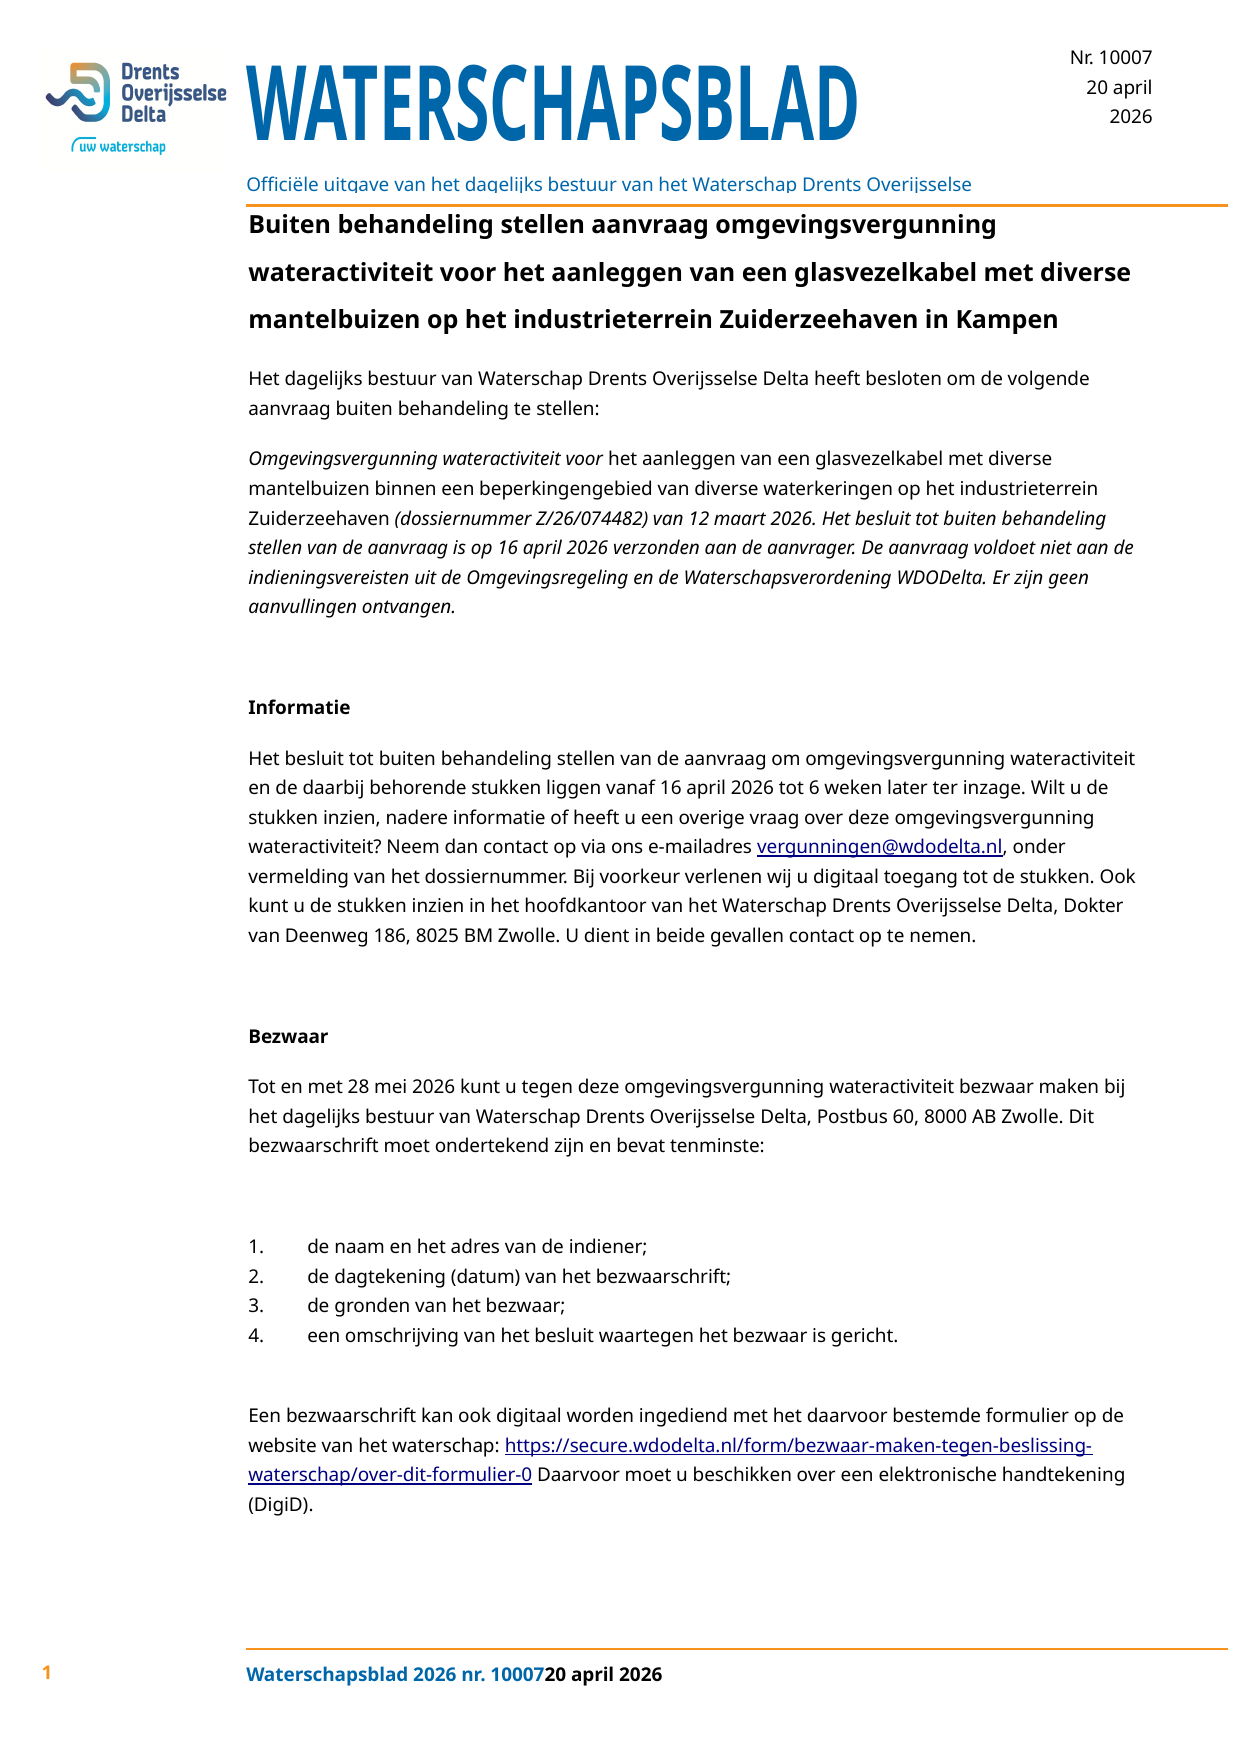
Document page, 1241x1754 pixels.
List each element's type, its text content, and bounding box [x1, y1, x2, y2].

picture [41, 47, 231, 172]
text Bezwaar [248, 1023, 1152, 1049]
text Informatie [248, 694, 1152, 720]
text Het besluit tot buiten behandeling stellen van de aanvraag om omgevingsvergunning wateractiviteit en de daarbij behorende stukken liggen vanaf 16 april 2026 tot 6 weken later ter inzage. Wilt u de stukken inzien, nadere informatie of heeft u een overige vraag over deze omgevingsvergunning wateractiviteit? Neem dan contact op via ons e-mailadres vergunningen@wdodelta.nl, onder vermelding van het dossiernummer. Bij voorkeur verlenen wij u digitaal toegang tot de stukken. Ook kunt u de stukken inzien in het hoofdkantoor van het Waterschap Drents Overijsselse Delta, Dokter van Deenweg 186, 8025 BM Zwolle. U dient in beide gevallen contact op te nemen. [248, 745, 1152, 948]
list de naam en het adres van de indiener; [248, 1233, 1152, 1259]
list de dagtekening (datum) van het bezwaarschrift; [248, 1263, 1152, 1289]
text Het dagelijks bestuur van Waterschap Drents Overijsselse Delta heeft besloten om de volgende aanvraag buiten behandeling te stellen: [248, 366, 1152, 421]
text Omgevingsvergunning wateractiviteit voor het aanleggen van een glasvezelkabel met diverse mantelbuizen binnen een beperkingengebied van diverse waterkeringen op het industrieterrein Zuiderzeehaven (dossiernummer Z/26/074482) van 12 maart 2026. Het besluit tot buiten behandeling stellen van de aanvraag is op 16 april 2026 verzonden aan de aanvrager. De aanvraag voldoet niet aan de indieningsvereisten uit de Omgevingsregeling en de Waterschapsverordening WDODelta. Er zijn geen aanvullingen ontvangen. [248, 446, 1152, 619]
list de gronden van het bezwaar; [248, 1293, 1152, 1318]
list een omschrijving van het besluit waartegen het bezwaar is gericht. [248, 1322, 1152, 1348]
text Een bezwaarschrift kan ook digitaal worden ingediend met het daarvoor bestemde formulier op de website van het waterschap: https://secure.wdodelta.nl/form/bezwaar-maken-tegen-beslissing-waterschap/over-dit-formulier-0 Daarvoor moet u beschikken over een elektronische handtekening (DigiD). [248, 1402, 1152, 1517]
text Tot en met 28 mei 2026 kunt u tegen deze omgevingsvergunning wateractiviteit bezwaar maken bij het dagelijks bestuur van Waterschap Drents Overijsselse Delta, Postbus 60, 8000 AB Zwolle. Dit bezwaarschrift moet ondertekend zijn en bevat tenminste: [248, 1073, 1152, 1158]
text Buiten behandeling stellen aanvraag omgevingsvergunning wateractiviteit voor het aanleggen van een glasvezelkabel met diverse mantelbuizen op het industrieterrein Zuiderzeehaven in Kampen [248, 207, 1152, 336]
